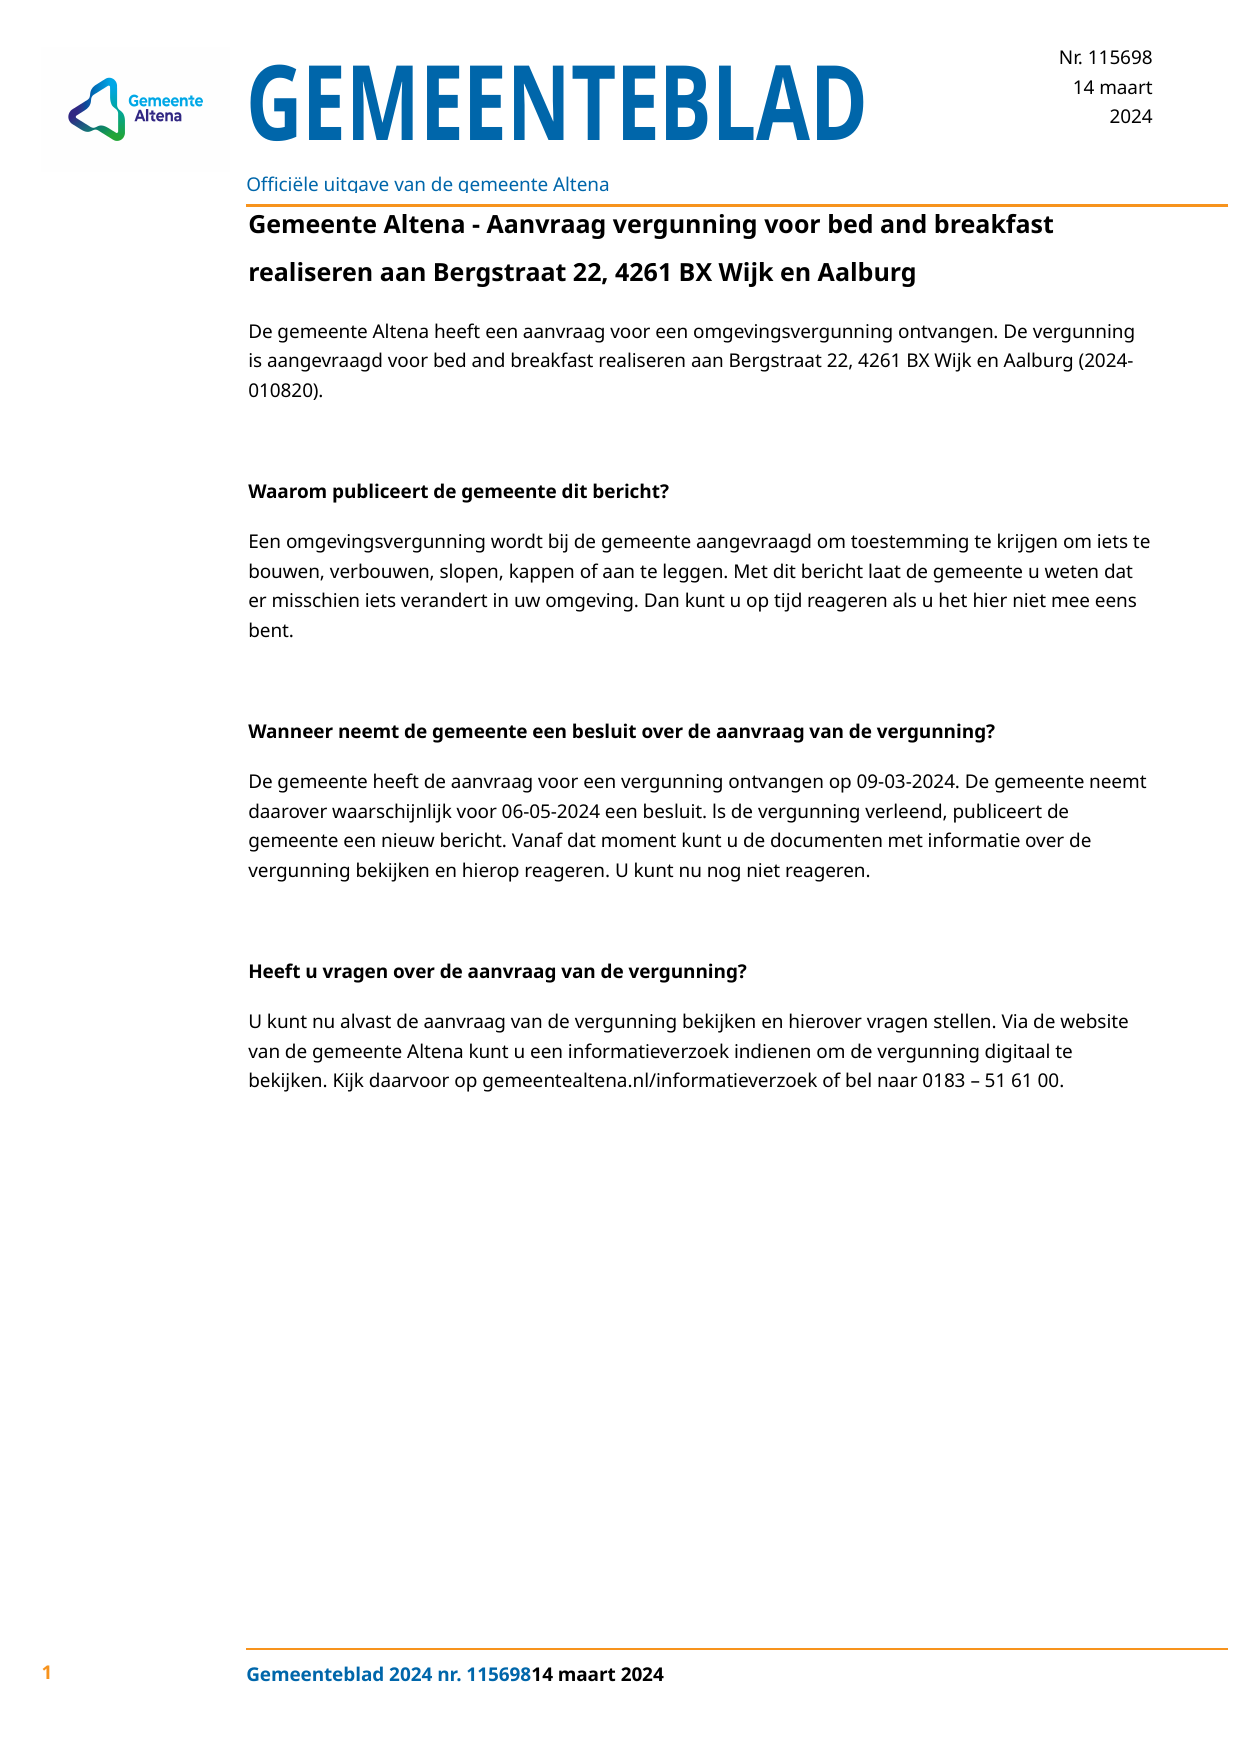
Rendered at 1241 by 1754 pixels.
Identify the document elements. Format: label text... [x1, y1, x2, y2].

text Gemeente Altena - Aanvraag vergunning voor bed and breakfast realiseren aan Bergstraat 22, 4261 BX Wijk en Aalburg [248, 207, 1152, 288]
text De gemeente Altena heeft een aanvraag voor een omgevingsvergunning ontvangen. De vergunning is aangevraagd voor bed and breakfast realiseren aan Bergstraat 22, 4261 BX Wijk en Aalburg (2024-010820). [248, 318, 1152, 403]
text Heeft u vragen over de aanvraag van de vergunning? [248, 958, 1152, 984]
text Een omgevingsvergunning wordt bij de gemeente aangevraagd om toestemming te krijgen om iets te bouwen, verbouwen, slopen, kappen of aan te leggen. Met dit bericht laat de gemeente u weten dat er misschien iets verandert in uw omgeving. Dan kunt u op tijd reageren als u het hier niet mee eens bent. [248, 528, 1152, 643]
text De gemeente heeft de aanvraag voor een vergunning ontvangen op 09-03-2024. De gemeente neemt daarover waarschijnlijk voor 06-05-2024 een besluit. ls de vergunning verleend, publiceert de gemeente een nieuw bericht. Vanaf dat moment kunt u de documenten met informatie over de vergunning bekijken en hierop reageren. U kunt nu nog niet reageren. [248, 768, 1152, 883]
picture [41, 47, 231, 172]
text U kunt nu alvast de aanvraag van de vergunning bekijken en hierover vragen stellen. Via de website van de gemeente Altena kunt u een informatieverzoek indienen om de vergunning digitaal te bekijken. Kijk daarvoor op gemeentealtena.nl/informatieverzoek of bel naar 0183 – 51 61 00. [248, 1008, 1152, 1093]
text Wanneer neemt de gemeente een besluit over de aanvraag van de vergunning? [248, 718, 1152, 744]
text Waarom publiceert de gemeente dit bericht? [248, 478, 1152, 504]
